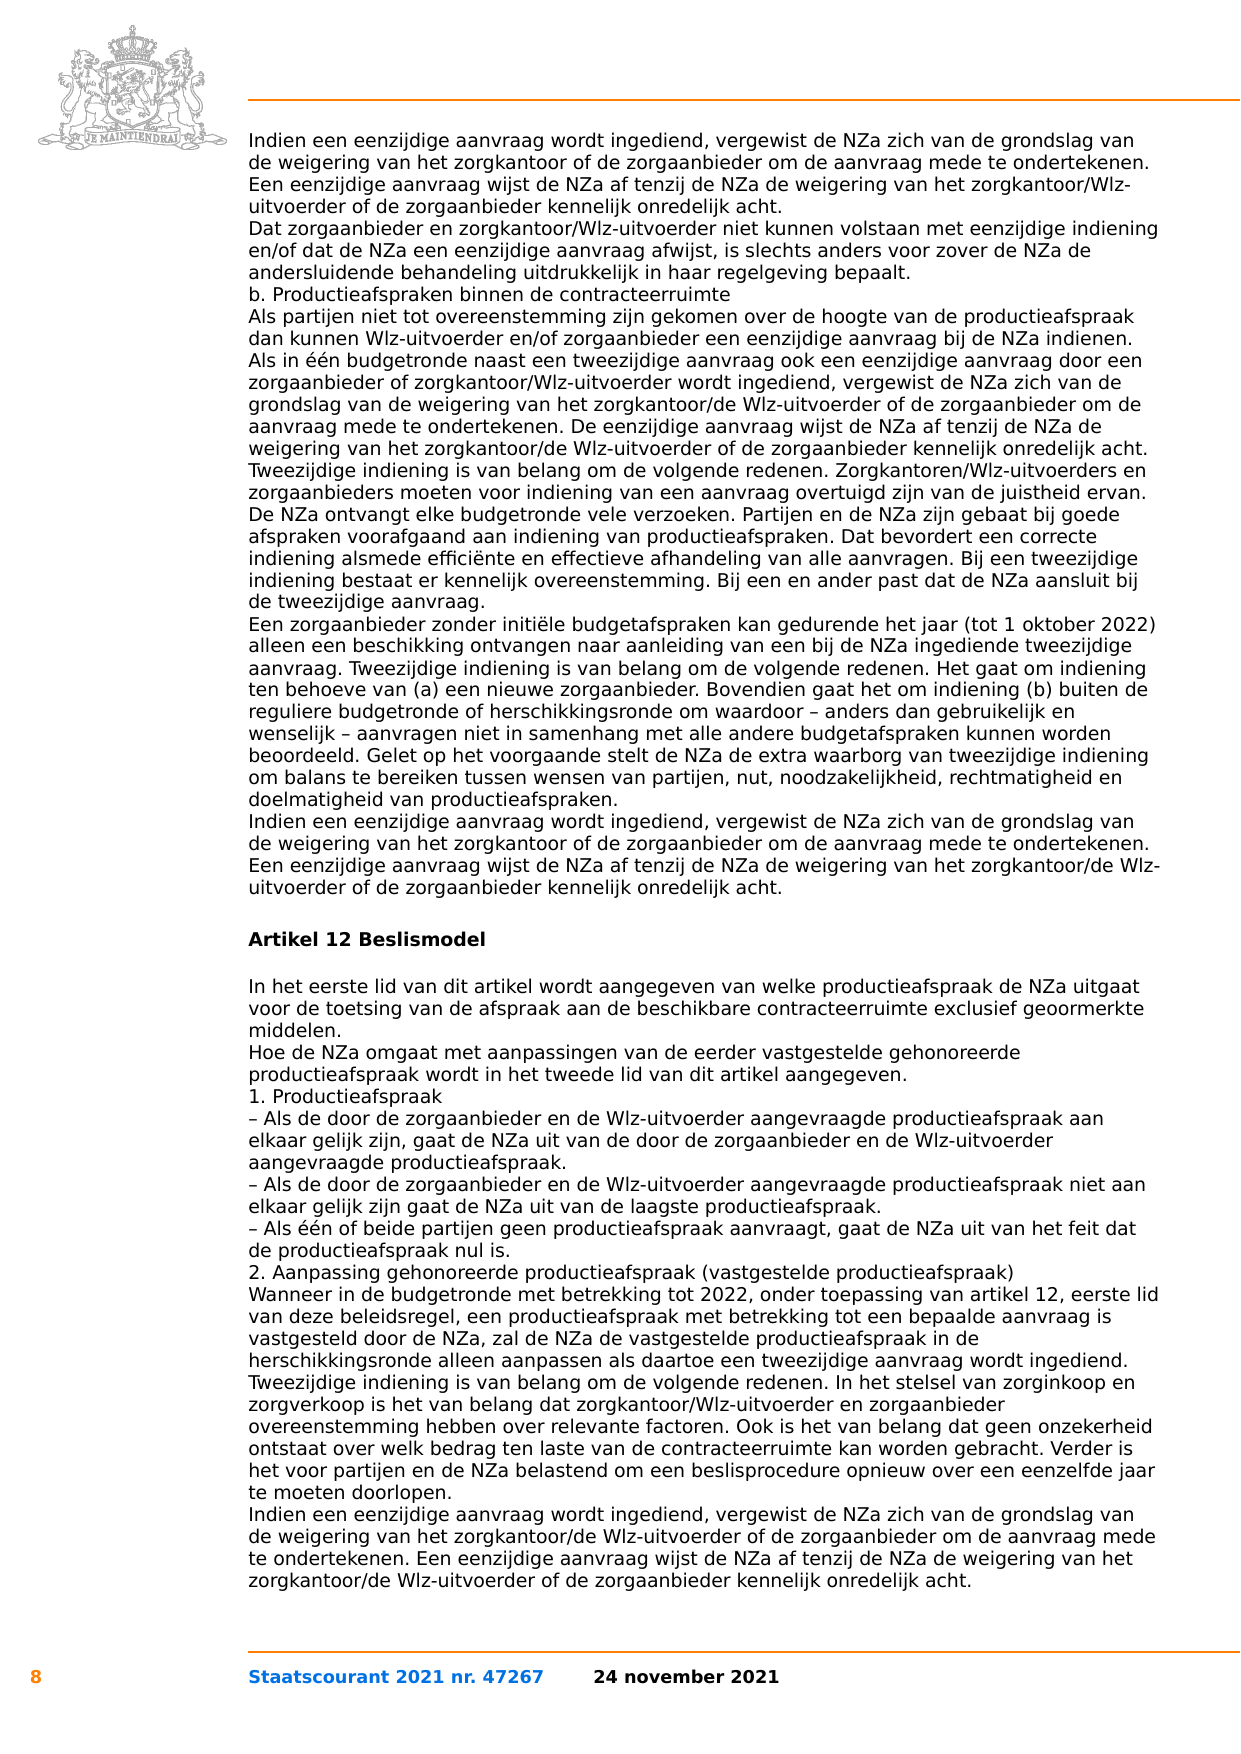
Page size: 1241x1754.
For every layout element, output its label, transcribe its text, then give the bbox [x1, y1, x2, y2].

text b. Productieafspraken binnen de contracteerruimte [248, 284, 1163, 306]
picture [38, 25, 227, 150]
text – Als de door de zorgaanbieder en de Wlz-uitvoerder aangevraagde productieafspraak niet aan elkaar gelijk zijn gaat de NZa uit van de laagste productieafspraak. [248, 1174, 1163, 1218]
text – Als de door de zorgaanbieder en de Wlz-uitvoerder aangevraagde productieafspraak aan elkaar gelijk zijn, gaat de NZa uit van de door de zorgaanbieder en de Wlz-uitvoerder aangevraagde productieafspraak. [248, 1108, 1163, 1174]
text Indien een eenzijdige aanvraag wordt ingediend, vergewist de NZa zich van de grondslag van de weigering van het zorgkantoor of de zorgaanbieder om de aanvraag mede te ondertekenen. Een eenzijdige aanvraag wijst de NZa af tenzij de NZa de weigering van het zorgkantoor/de Wlz-uitvoerder of de zorgaanbieder kennelijk onredelijk acht. [248, 811, 1163, 899]
text Tweezijdige indiening is van belang om de volgende redenen. Zorgkantoren/Wlz-uitvoerders en zorgaanbieders moeten voor indiening van een aanvraag overtuigd zijn van de juistheid ervan. De NZa ontvangt elke budgetronde vele verzoeken. Partijen en de NZa zijn gebaat bij goede afspraken voorafgaand aan indiening van productieafspraken. Dat bevordert een correcte indiening alsmede efficiënte en effectieve afhandeling van alle aanvragen. Bij een tweezijdige indiening bestaat er kennelijk overeenstemming. Bij een en ander past dat de NZa aansluit bij de tweezijdige aanvraag. [248, 459, 1163, 613]
text Als partijen niet tot overeenstemming zijn gekomen over de hoogte van de productieafspraak dan kunnen Wlz-uitvoerder en/of zorgaanbieder een eenzijdige aanvraag bij de NZa indienen. [248, 306, 1163, 350]
text – Als één of beide partijen geen productieafspraak aanvraagt, gaat de NZa uit van het feit dat de productieafspraak nul is. [248, 1218, 1163, 1262]
subtitle Artikel 12 Beslismodel [248, 929, 1163, 951]
text Als in één budgetronde naast een tweezijdige aanvraag ook een eenzijdige aanvraag door een zorgaanbieder of zorgkantoor/Wlz-uitvoerder wordt ingediend, vergewist de NZa zich van de grondslag van de weigering van het zorgkantoor/de Wlz-uitvoerder of de zorgaanbieder om de aanvraag mede te ondertekenen. De eenzijdige aanvraag wijst de NZa af tenzij de NZa de weigering van het zorgkantoor/de Wlz-uitvoerder of de zorgaanbieder kennelijk onredelijk acht. [248, 350, 1163, 459]
text Tweezijdige indiening is van belang om de volgende redenen. In het stelsel van zorginkoop en zorgverkoop is het van belang dat zorgkantoor/Wlz-uitvoerder en zorgaanbieder overeenstemming hebben over relevante factoren. Ook is het van belang dat geen onzekerheid ontstaat over welk bedrag ten laste van de contracteerruimte kan worden gebracht. Verder is het voor partijen en de NZa belastend om een beslisprocedure opnieuw over een eenzelfde jaar te moeten doorlopen. [248, 1372, 1163, 1504]
text In het eerste lid van dit artikel wordt aangegeven van welke productieafspraak de NZa uitgaat voor de toetsing van de afspraak aan de beschikbare contracteerruimte exclusief geoormerkte middelen. [248, 976, 1163, 1042]
text 1. Productieafspraak [248, 1086, 1163, 1108]
text Hoe de NZa omgaat met aanpassingen van de eerder vastgestelde gehonoreerde productieafspraak wordt in het tweede lid van dit artikel aangegeven. [248, 1042, 1163, 1086]
text Indien een eenzijdige aanvraag wordt ingediend, vergewist de NZa zich van de grondslag van de weigering van het zorgkantoor/de Wlz-uitvoerder of de zorgaanbieder om de aanvraag mede te ondertekenen. Een eenzijdige aanvraag wijst de NZa af tenzij de NZa de weigering van het zorgkantoor/de Wlz-uitvoerder of de zorgaanbieder kennelijk onredelijk acht. [248, 1504, 1163, 1592]
text Indien een eenzijdige aanvraag wordt ingediend, vergewist de NZa zich van de grondslag van de weigering van het zorgkantoor of de zorgaanbieder om de aanvraag mede te ondertekenen. Een eenzijdige aanvraag wijst de NZa af tenzij de NZa de weigering van het zorgkantoor/Wlz-uitvoerder of de zorgaanbieder kennelijk onredelijk acht. [248, 130, 1163, 218]
text 2. Aanpassing gehonoreerde productieafspraak (vastgestelde productieafspraak) [248, 1262, 1163, 1284]
text Dat zorgaanbieder en zorgkantoor/Wlz-uitvoerder niet kunnen volstaan met eenzijdige indiening en/of dat de NZa een eenzijdige aanvraag afwijst, is slechts anders voor zover de NZa de andersluidende behandeling uitdrukkelijk in haar regelgeving bepaalt. [248, 218, 1163, 284]
text Een zorgaanbieder zonder initiële budgetafspraken kan gedurende het jaar (tot 1 oktober 2022) alleen een beschikking ontvangen naar aanleiding van een bij de NZa ingediende tweezijdige aanvraag. Tweezijdige indiening is van belang om de volgende redenen. Het gaat om indiening ten behoeve van (a) een nieuwe zorgaanbieder. Bovendien gaat het om indiening (b) buiten de reguliere budgetronde of herschikkingsronde om waardoor – anders dan gebruikelijk en wenselijk – aanvragen niet in samenhang met alle andere budgetafspraken kunnen worden beoordeeld. Gelet op het voorgaande stelt de NZa de extra waarborg van tweezijdige indiening om balans te bereiken tussen wensen van partijen, nut, noodzakelijkheid, rechtmatigheid en doelmatigheid van productieafspraken. [248, 613, 1163, 811]
text Wanneer in de budgetronde met betrekking tot 2022, onder toepassing van artikel 12, eerste lid van deze beleidsregel, een productieafspraak met betrekking tot een bepaalde aanvraag is vastgesteld door de NZa, zal de NZa de vastgestelde productieafspraak in de herschikkingsronde alleen aanpassen als daartoe een tweezijdige aanvraag wordt ingediend. [248, 1284, 1163, 1372]
